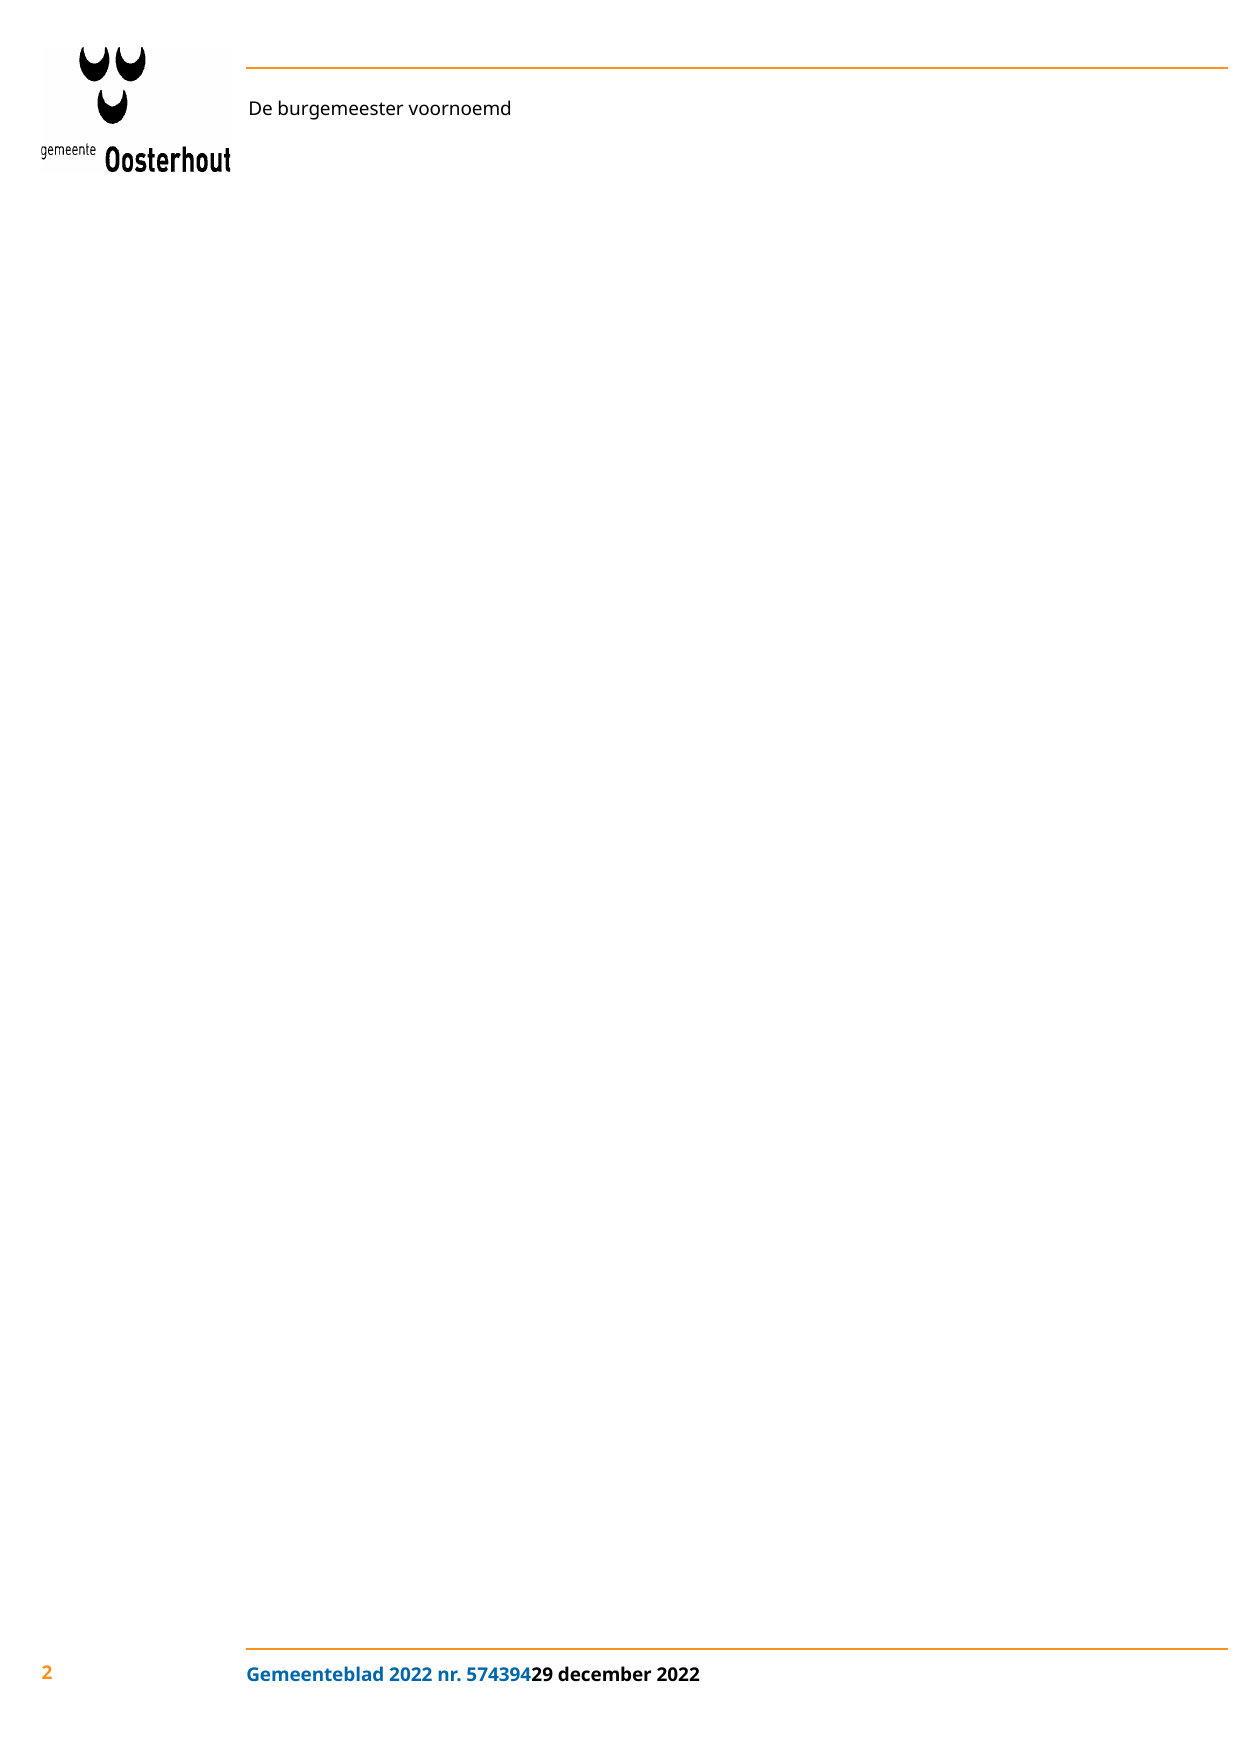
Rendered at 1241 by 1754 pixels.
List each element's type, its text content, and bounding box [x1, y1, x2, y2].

picture [41, 47, 231, 172]
text De burgemeester voornoemd [248, 95, 1152, 121]
